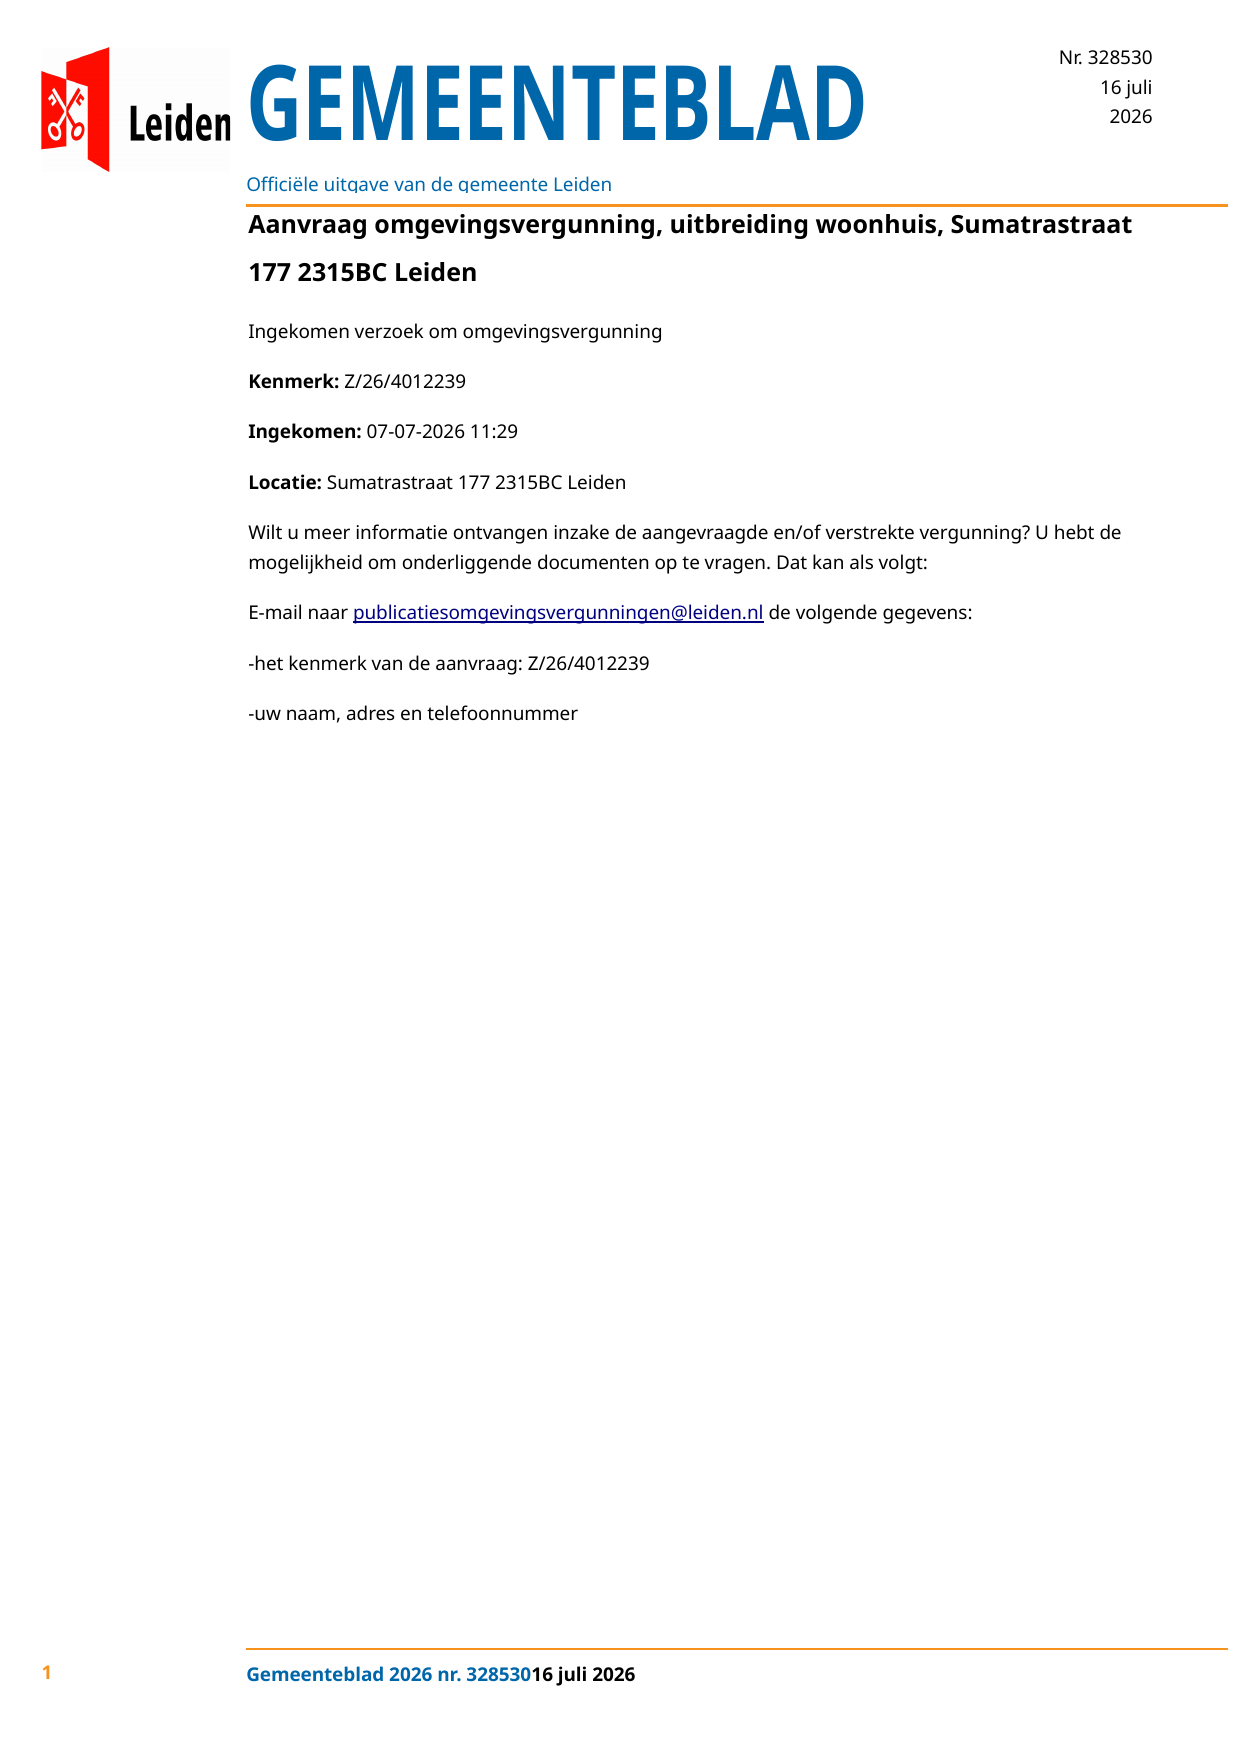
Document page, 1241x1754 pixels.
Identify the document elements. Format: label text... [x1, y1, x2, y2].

text Aanvraag omgevingsvergunning, uitbreiding woonhuis, Sumatrastraat 177 2315BC Leiden [248, 207, 1152, 288]
text Ingekomen verzoek om omgevingsvergunning [248, 318, 1152, 344]
text Locatie: Sumatrastraat 177 2315BC Leiden [248, 469, 1152, 495]
picture [41, 47, 231, 172]
text Wilt u meer informatie ontvangen inzake de aangevraagde en/of verstrekte vergunning? U hebt de mogelijkheid om onderliggende documenten op te vragen. Dat kan als volgt: [248, 519, 1152, 575]
text Ingekomen: 07-07-2026 11:29 [248, 419, 1152, 444]
text E-mail naar publicatiesomgevingsvergunningen@leiden.nl de volgende gegevens: [248, 599, 1152, 625]
text -uw naam, adres en telefoonnummer [248, 700, 1152, 726]
text -het kenmerk van de aanvraag: Z/26/4012239 [248, 650, 1152, 676]
text Kenmerk: Z/26/4012239 [248, 368, 1152, 394]
